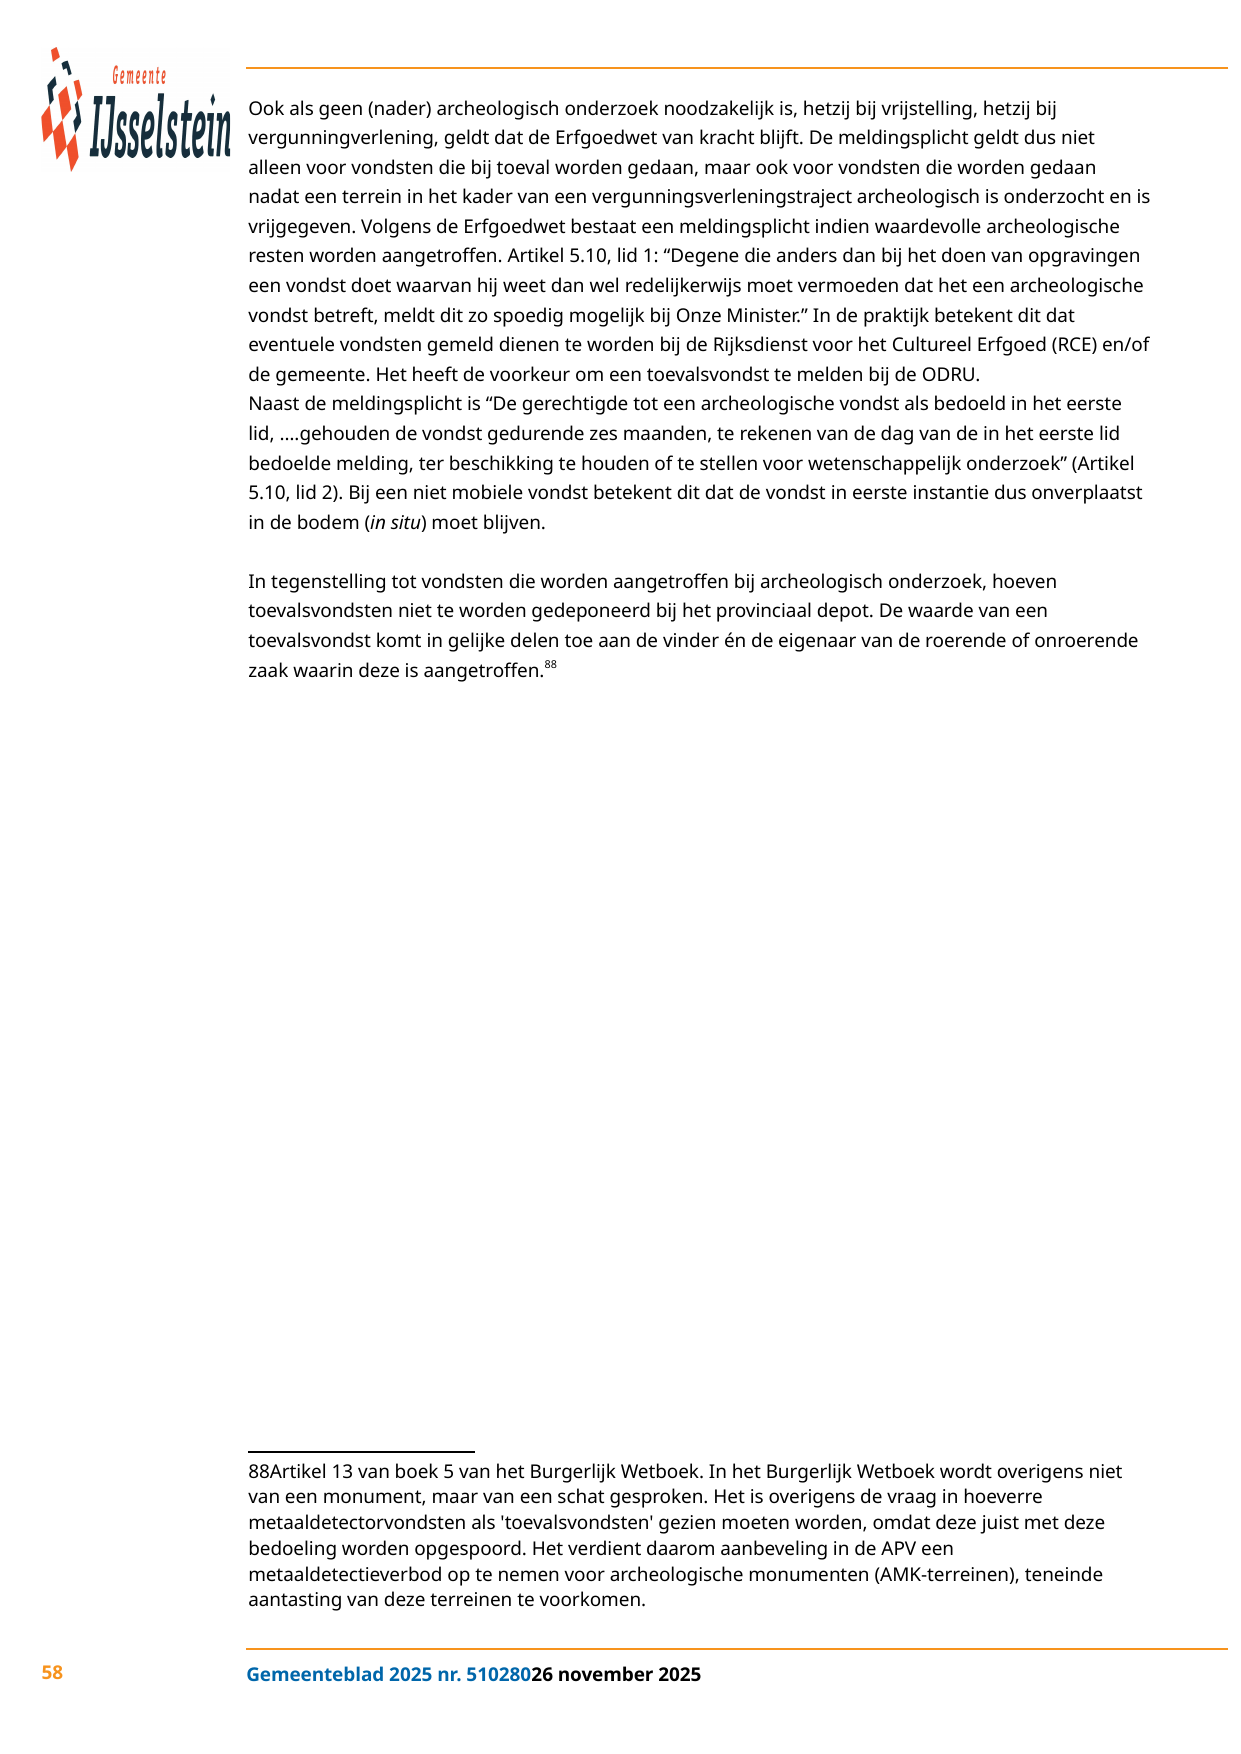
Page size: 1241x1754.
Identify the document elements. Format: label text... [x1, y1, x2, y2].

text Ook als geen (nader) archeologisch onderzoek noodzakelijk is, hetzij bij vrijstelling, hetzij bij vergunningverlening, geldt dat de Erfgoedwet van kracht blijft. De meldingsplicht geldt dus niet alleen voor vondsten die bij toeval worden gedaan, maar ook voor vondsten die worden gedaan nadat een terrein in het kader van een vergunningsverleningstraject archeologisch is onderzocht en is vrijgegeven. Volgens de Erfgoedwet bestaat een meldingsplicht indien waardevolle archeologische resten worden aangetroffen. Artikel 5.10, lid 1: “Degene die anders dan bij het doen van opgravingen een vondst doet waarvan hij weet dan wel redelijkerwijs moet vermoeden dat het een archeologische vondst betreft, meldt dit zo spoedig mogelijk bij Onze Minister.” In de praktijk betekent dit dat eventuele vondsten gemeld dienen te worden bij de Rijksdienst voor het Cultureel Erfgoed (RCE) en/of de gemeente. Het heeft de voorkeur om een toevalsvondst te melden bij de ODRU. [248, 95, 1152, 387]
text Artikel 13 van boek 5 van het Burgerlijk Wetboek. In het Burgerlijk Wetboek wordt overigens niet van een monument, maar van een schat gesproken. Het is overigens de vraag in hoeverre metaaldetectorvondsten als 'toevalsvondsten' gezien moeten worden, omdat deze juist met deze bedoeling worden opgespoord. Het verdient daarom aanbeveling in de APV een metaaldetectieverbod op te nemen voor archeologische monumenten (AMK-terreinen), teneinde aantasting van deze terreinen te voorkomen. [248, 1458, 1152, 1612]
text Naast de meldingsplicht is “De gerechtigde tot een archeologische vondst als bedoeld in het eerste lid, ….gehouden de vondst gedurende zes maanden, te rekenen van de dag van de in het eerste lid bedoelde melding, ter beschikking te houden of te stellen voor wetenschappelijk onderzoek” (Artikel 5.10, lid 2). Bij een niet mobiele vondst betekent dit dat de vondst in eerste instantie dus onverplaatst in de bodem (in situ) moet blijven. [248, 391, 1152, 535]
text In tegenstelling tot vondsten die worden aangetroffen bij archeologisch onderzoek, hoeven toevalsvondsten niet te worden gedeponeerd bij het provinciaal depot. De waarde van een toevalsvondst komt in gelijke delen toe aan de vinder én de eigenaar van de roerende of onroerende zaak waarin deze is aangetroffen. [248, 568, 1152, 683]
picture [41, 47, 231, 172]
